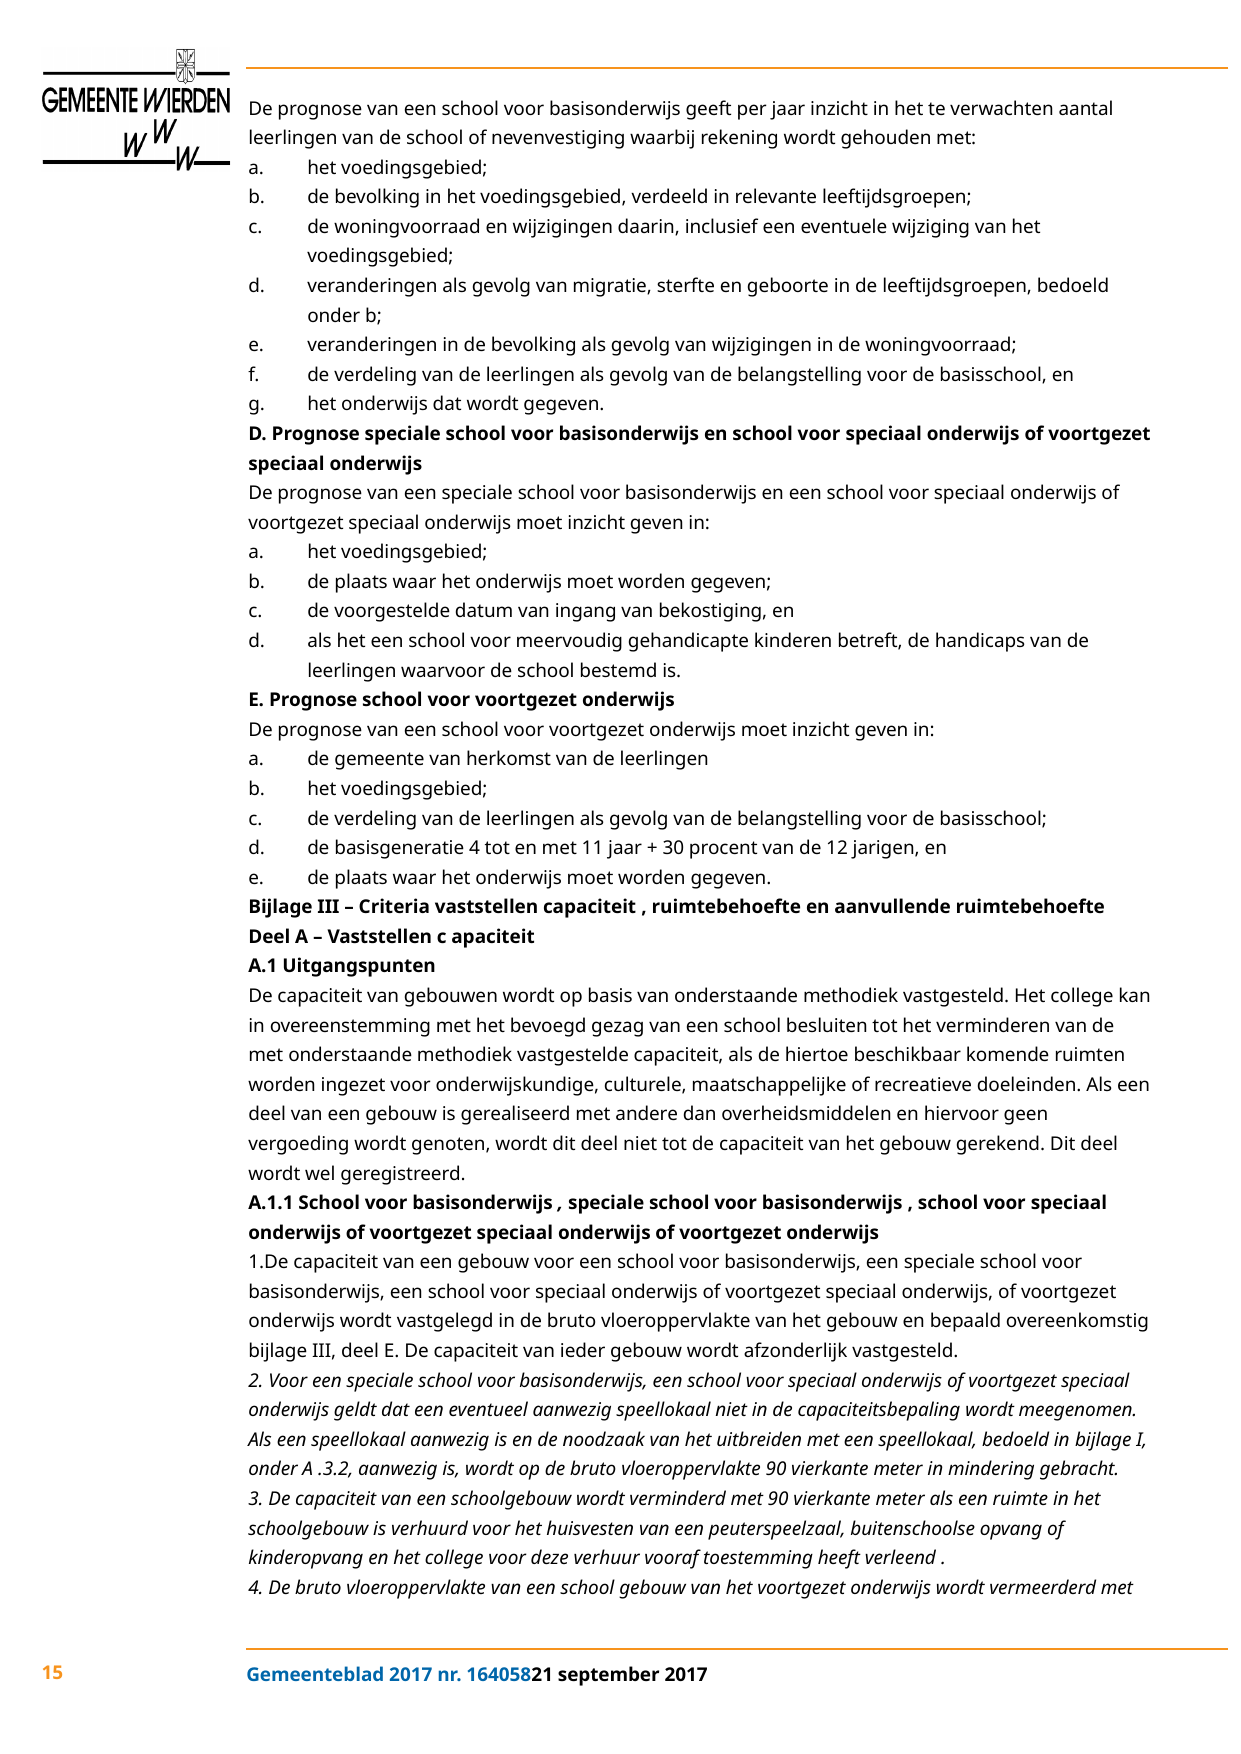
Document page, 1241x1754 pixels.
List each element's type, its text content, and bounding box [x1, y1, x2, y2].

list de voorgestelde datum van ingang van bekostiging, en [248, 598, 1152, 623]
text 2. Voor een speciale school voor basisonderwijs, een school voor speciaal onderwijs of voortgezet speciaal onderwijs geldt dat een eventueel aanwezig speellokaal niet in de capaciteitsbepaling wordt meegenomen. Als een speellokaal aanwezig is en de noodzaak van het uitbreiden met een speellokaal, bedoeld in bijlage I, onder A .3.2, aanwezig is, wordt op de bruto vloeroppervlakte 90 vierkante meter in mindering gebracht. [248, 1367, 1152, 1481]
picture [41, 47, 231, 172]
list de plaats waar het onderwijs moet worden gegeven; [248, 568, 1152, 594]
text Bijlage III – Criteria vaststellen capaciteit , ruimtebehoefte en aanvullende ruimtebehoefte [248, 893, 1152, 919]
text De capaciteit van gebouwen wordt op basis van onderstaande methodiek vastgesteld. Het college kan in overeenstemming met het bevoegd gezag van een school besluiten tot het verminderen van de met onderstaande methodiek vastgestelde capaciteit, als de hiertoe beschikbaar komende ruimten worden ingezet voor onderwijskundige, culturele, maatschappelijke of recreatieve doeleinden. Als een deel van een gebouw is gerealiseerd met andere dan overheidsmiddelen en hiervoor geen vergoeding wordt genoten, wordt dit deel niet tot de capaciteit van het gebouw gerekend. Dit deel wordt wel geregistreerd. [248, 982, 1152, 1186]
text Deel A – Vaststellen c apaciteit [248, 923, 1152, 949]
list de bevolking in het voedingsgebied, verdeeld in relevante leeftijdsgroepen; [248, 183, 1152, 209]
list de basisgeneratie 4 tot en met 11 jaar + 30 procent van de 12 jarigen, en [248, 834, 1152, 860]
list de verdeling van de leerlingen als gevolg van de belangstelling voor de basisschool; [248, 805, 1152, 831]
list het voedingsgebied; [248, 775, 1152, 801]
text De prognose van een school voor basisonderwijs geeft per jaar inzicht in het te verwachten aantal leerlingen van de school of nevenvestiging waarbij rekening wordt gehouden met: [248, 95, 1152, 150]
text De prognose van een school voor voortgezet onderwijs moet inzicht geven in: [248, 716, 1152, 742]
text A.1.1 School voor basisonderwijs , speciale school voor basisonderwijs , school voor speciaal onderwijs of voortgezet speciaal onderwijs of voortgezet onderwijs [248, 1189, 1152, 1245]
list veranderingen als gevolg van migratie, sterfte en geboorte in de leeftijdsgroepen, bedoeld onder b; [248, 272, 1152, 328]
text 3. De capaciteit van een schoolgebouw wordt verminderd met 90 vierkante meter als een ruimte in het schoolgebouw is verhuurd voor het huisvesten van een peuterspeelzaal, buitenschoolse opvang of kinderopvang en het college voor deze verhuur vooraf toestemming heeft verleend . [248, 1485, 1152, 1570]
list veranderingen in de bevolking als gevolg van wijzigingen in de woningvoorraad; [248, 331, 1152, 357]
list de woningvoorraad en wijzigingen daarin, inclusief een eventuele wijziging van het voedingsgebied; [248, 213, 1152, 268]
text E. Prognose school voor voortgezet onderwijs [248, 686, 1152, 712]
list het onderwijs dat wordt gegeven. [248, 391, 1152, 416]
list het voedingsgebied; [248, 538, 1152, 564]
list als het een school voor meervoudig gehandicapte kinderen betreft, de handicaps van de leerlingen waarvoor de school bestemd is. [248, 627, 1152, 683]
list de verdeling van de leerlingen als gevolg van de belangstelling voor de basisschool, en [248, 361, 1152, 387]
text De prognose van een speciale school voor basisonderwijs en een school voor speciaal onderwijs of voortgezet speciaal onderwijs moet inzicht geven in: [248, 479, 1152, 535]
text A.1 Uitgangspunten [248, 953, 1152, 978]
list het voedingsgebied; [248, 154, 1152, 180]
text 4. De bruto vloeroppervlakte van een school gebouw van het voortgezet onderwijs wordt vermeerderd met [248, 1574, 1152, 1600]
list de plaats waar het onderwijs moet worden gegeven. [248, 864, 1152, 890]
text 1.De capaciteit van een gebouw voor een school voor basisonderwijs, een speciale school voor basisonderwijs, een school voor speciaal onderwijs of voortgezet speciaal onderwijs, of voortgezet onderwijs wordt vastgelegd in de bruto vloeroppervlakte van het gebouw en bepaald overeenkomstig bijlage III, deel E. De capaciteit van ieder gebouw wordt afzonderlijk vastgesteld. [248, 1248, 1152, 1363]
list de gemeente van herkomst van de leerlingen [248, 746, 1152, 771]
text D. Prognose speciale school voor basisonderwijs en school voor speciaal onderwijs of voortgezet speciaal onderwijs [248, 420, 1152, 476]
